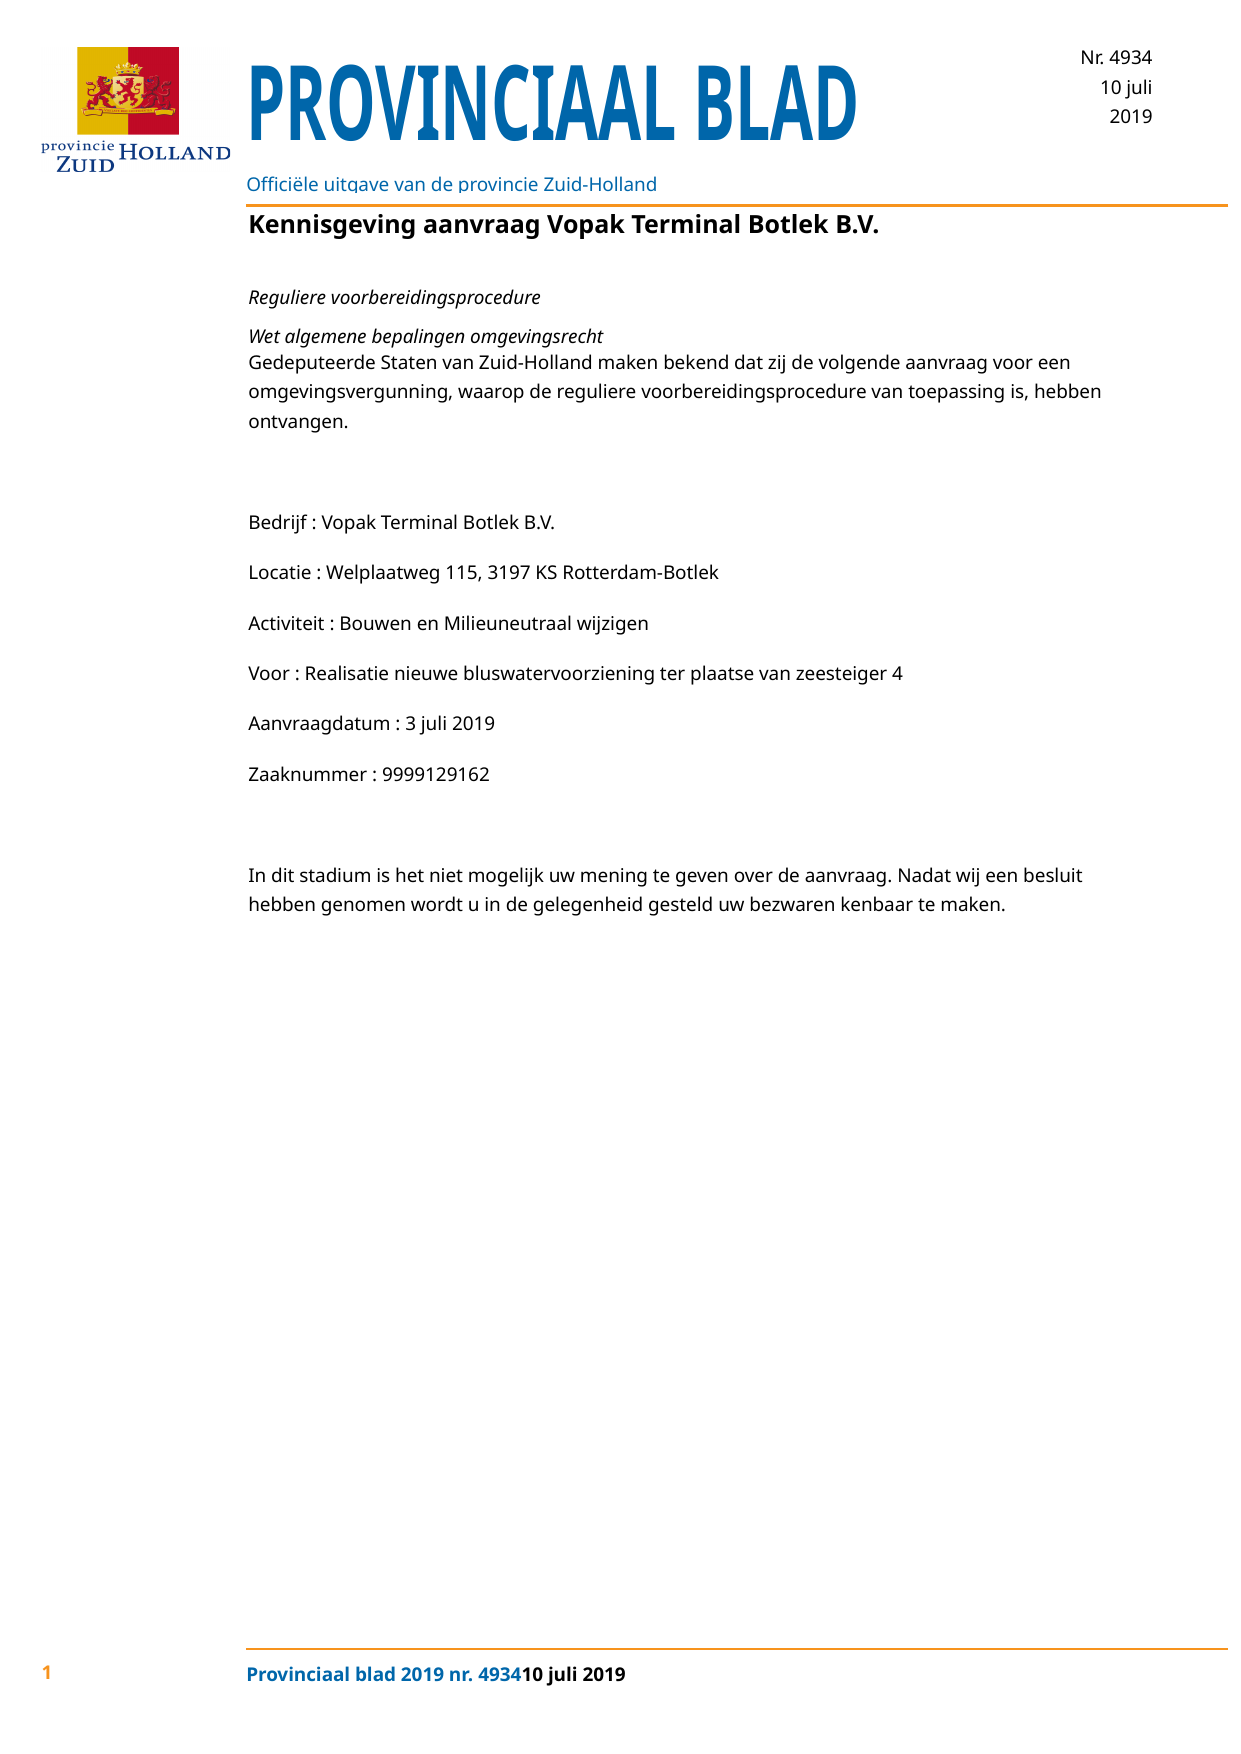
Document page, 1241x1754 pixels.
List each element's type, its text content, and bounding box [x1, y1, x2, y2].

text Voor : Realisatie nieuwe bluswatervoorziening ter plaatse van zeesteiger 4 [248, 660, 1152, 686]
picture [41, 47, 231, 172]
text Gedeputeerde Staten van Zuid-Holland maken bekend dat zij de volgende aanvraag voor een omgevingsvergunning, waarop de reguliere voorbereidingsprocedure van toepassing is, hebben ontvangen. [248, 349, 1152, 434]
text Reguliere voorbereidingsprocedure [248, 284, 1152, 309]
text Activiteit : Bouwen en Milieuneutraal wijzigen [248, 610, 1152, 635]
text Locatie : Welplaatweg 115, 3197 KS Rotterdam-Botlek [248, 559, 1152, 585]
text Aanvraagdatum : 3 juli 2019 [248, 711, 1152, 736]
text In dit stadium is het niet mogelijk uw mening te geven over de aanvraag. Nadat wij een besluit hebben genomen wordt u in de gelegenheid gesteld uw bezwaren kenbaar te maken. [248, 862, 1152, 917]
text Wet algemene bepalingen omgevingsrecht [248, 323, 1152, 349]
text Bedrijf : Vopak Terminal Botlek B.V. [248, 509, 1152, 534]
text Kennisgeving aanvraag Vopak Terminal Botlek B.V. [248, 207, 1152, 241]
text Zaaknummer : 9999129162 [248, 761, 1152, 787]
